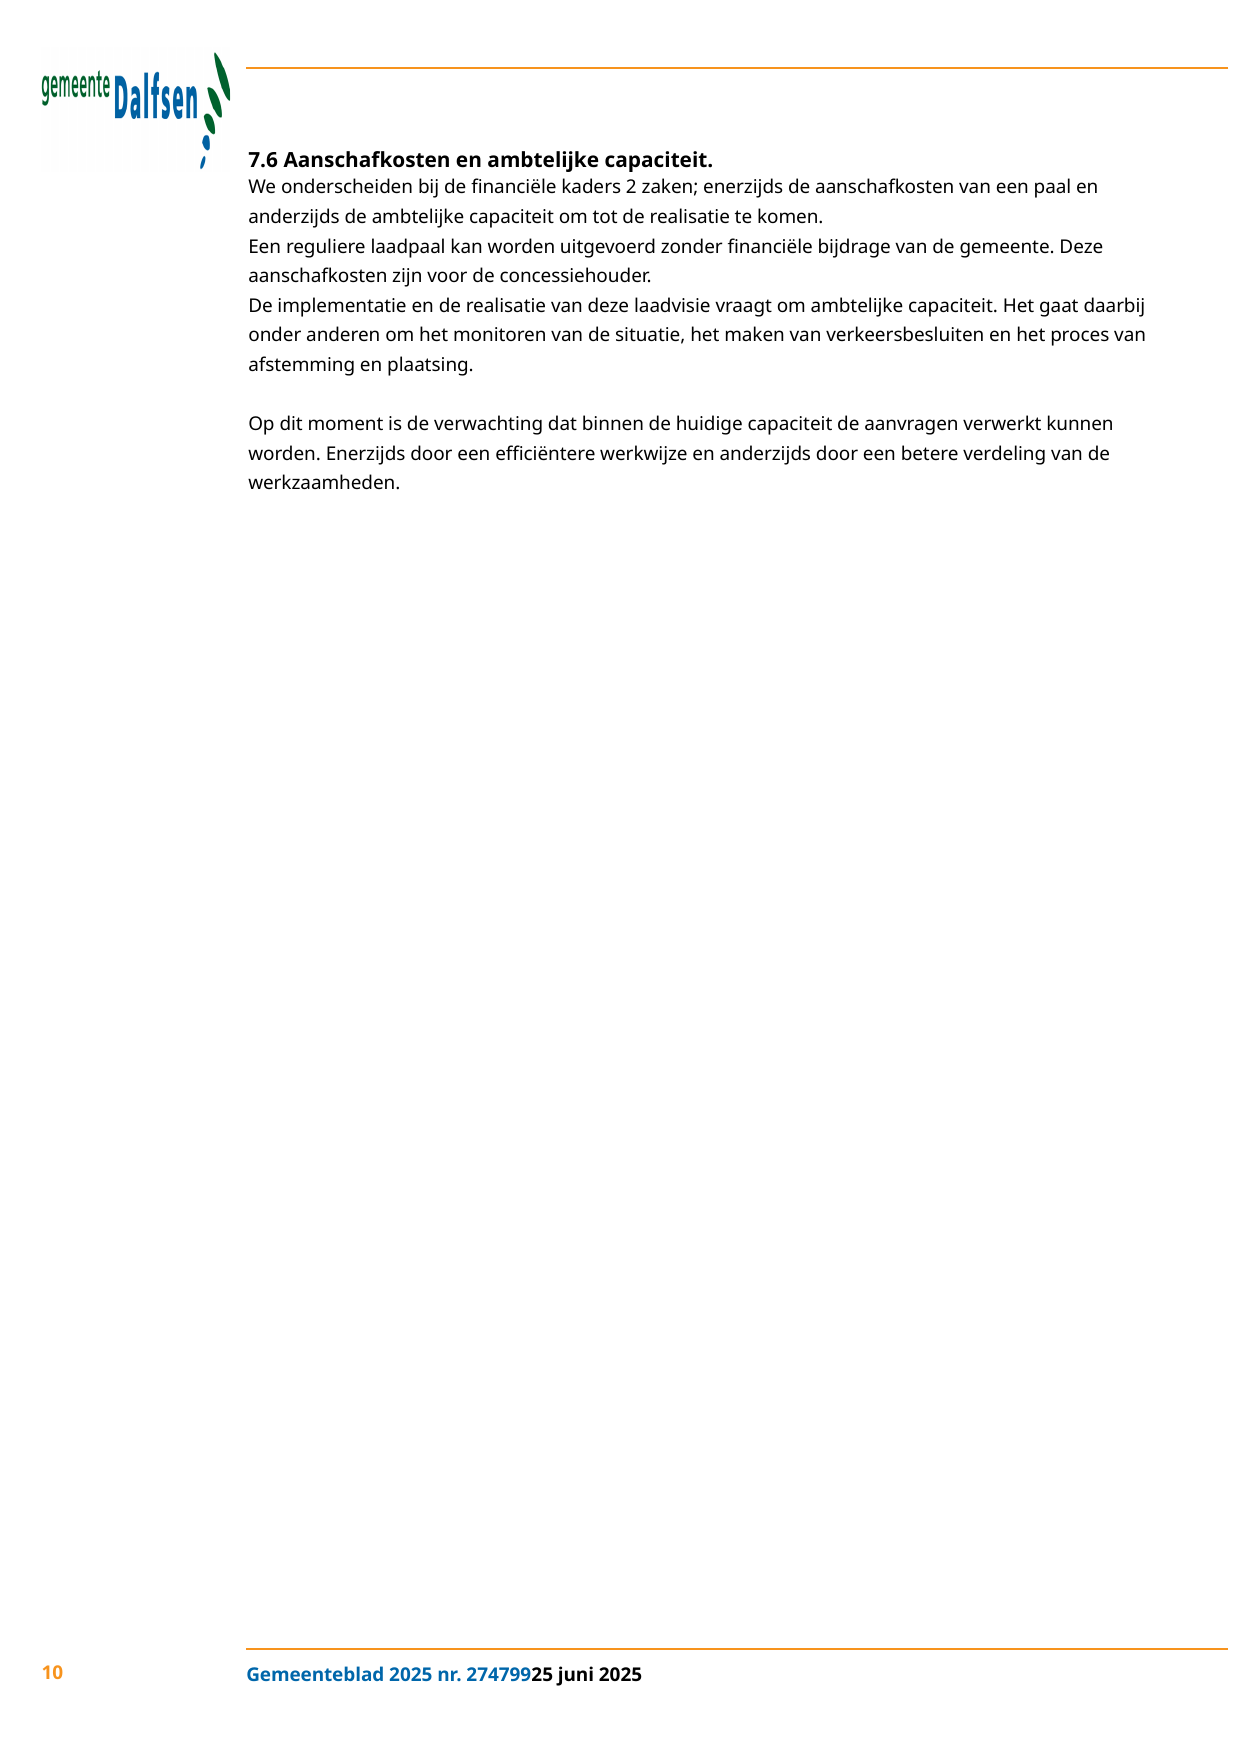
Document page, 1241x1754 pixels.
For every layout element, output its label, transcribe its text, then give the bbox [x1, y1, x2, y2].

text De implementatie en de realisatie van deze laadvisie vraagt om ambtelijke capaciteit. Het gaat daarbij onder anderen om het monitoren van de situatie, het maken van verkeersbesluiten en het proces van afstemming en plaatsing. [248, 292, 1152, 377]
text We onderscheiden bij de financiële kaders 2 zaken; enerzijds de aanschafkosten van een paal en anderzijds de ambtelijke capaciteit om tot de realisatie te komen. [248, 174, 1152, 229]
picture [41, 47, 231, 172]
text Een reguliere laadpaal kan worden uitgevoerd zonder financiële bijdrage van de gemeente. Deze aanschafkosten zijn voor de concessiehouder. [248, 233, 1152, 288]
text 7.6 Aanschafkosten en ambtelijke capaciteit. [248, 145, 1152, 174]
text Op dit moment is de verwachting dat binnen de huidige capaciteit de aanvragen verwerkt kunnen worden. Enerzijds door een efficiëntere werkwijze en anderzijds door een betere verdeling van de werkzaamheden. [248, 410, 1152, 495]
